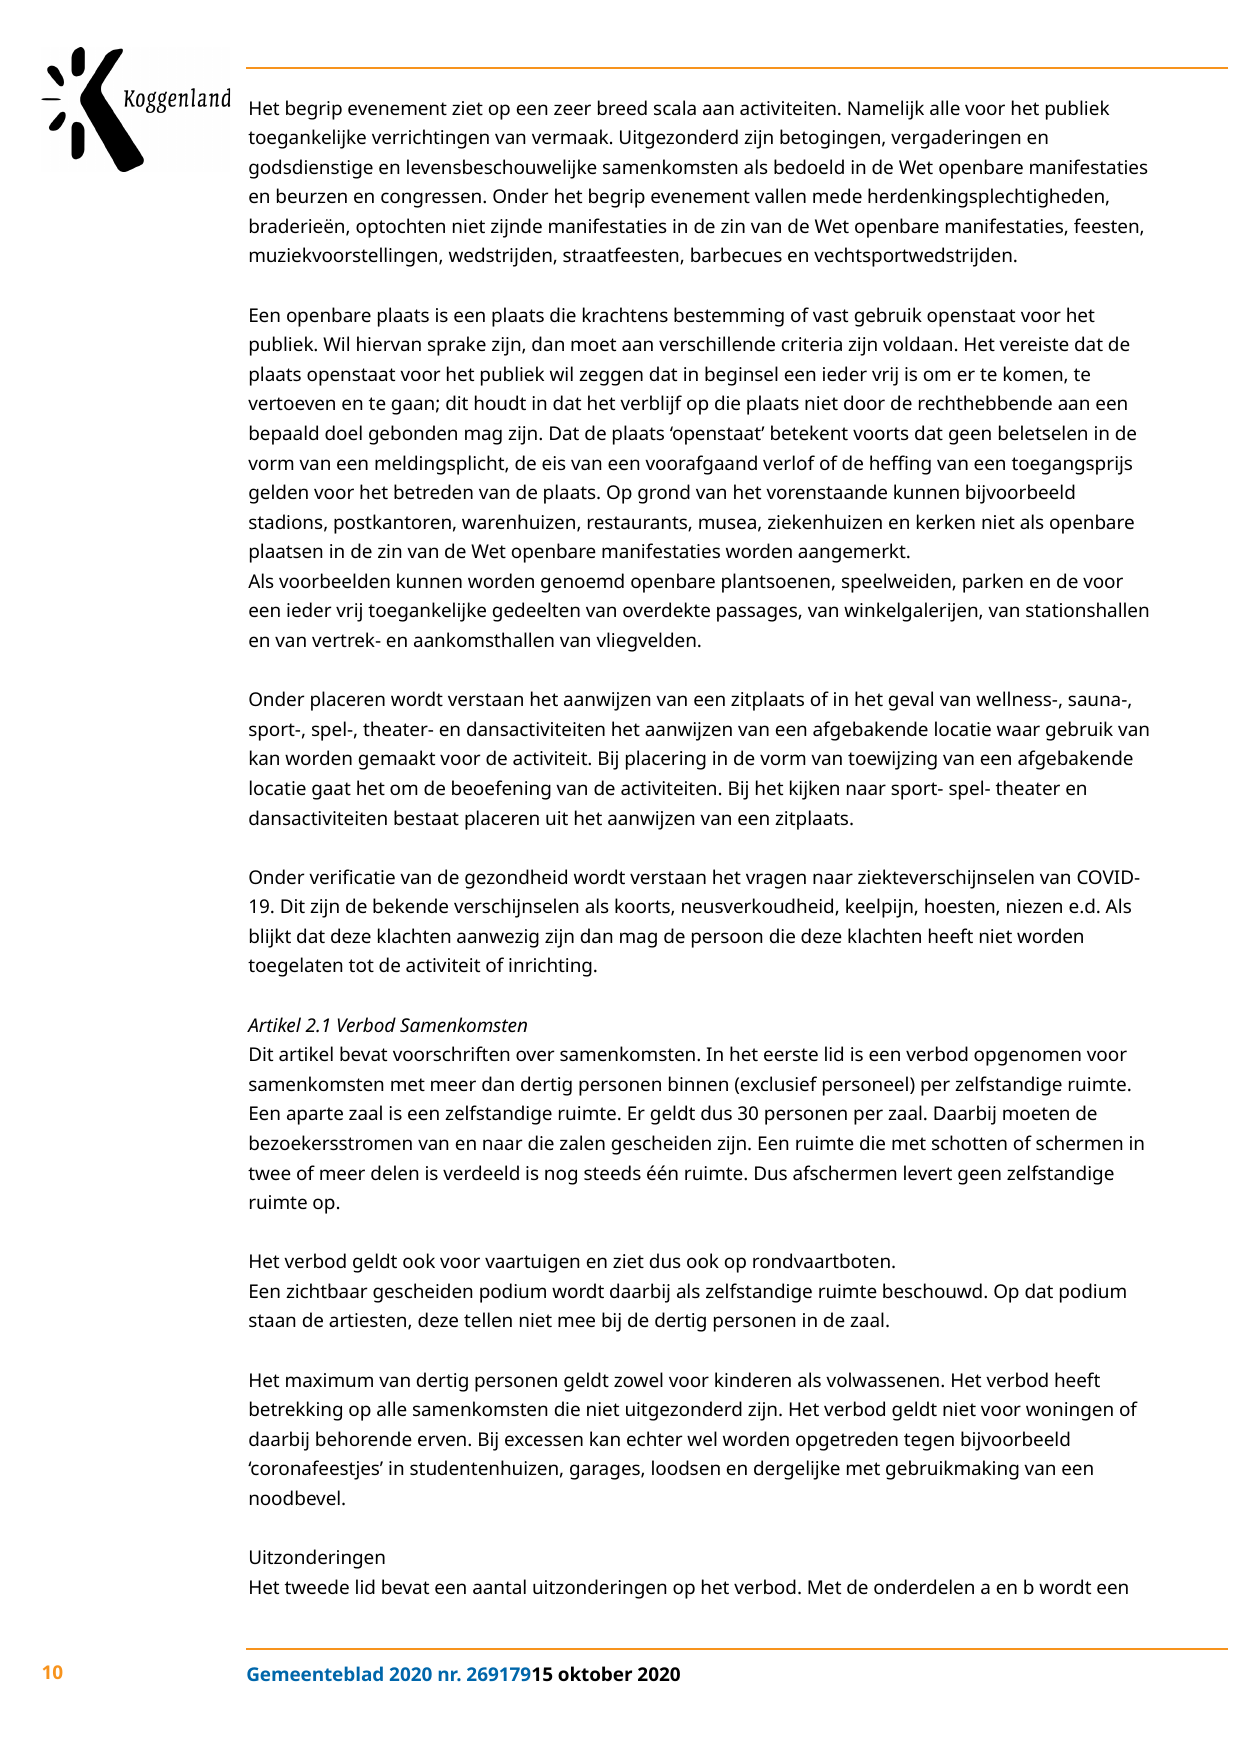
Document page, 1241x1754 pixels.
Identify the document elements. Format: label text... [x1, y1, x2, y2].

text Het begrip evenement ziet op een zeer breed scala aan activiteiten. Namelijk alle voor het publiek toegankelijke verrichtingen van vermaak. Uitgezonderd zijn betogingen, vergaderingen en godsdienstige en levensbeschouwelijke samenkomsten als bedoeld in de Wet openbare manifestaties en beurzen en congressen. Onder het begrip evenement vallen mede herdenkingsplechtigheden, braderieën, optochten niet zijnde manifestaties in de zin van de Wet openbare manifestaties, feesten, muziekvoorstellingen, wedstrijden, straatfeesten, barbecues en vechtsportwedstrijden. [248, 95, 1152, 268]
text Uitzonderingen [248, 1544, 1152, 1570]
text Onder verificatie van de gezondheid wordt verstaan het vragen naar ziekteverschijnselen van COVID-19. Dit zijn de bekende verschijnselen als koorts, neusverkoudheid, keelpijn, hoesten, niezen e.d. Als blijkt dat deze klachten aanwezig zijn dan mag de persoon die deze klachten heeft niet worden toegelaten tot de activiteit of inrichting. [248, 864, 1152, 978]
text sport-, spel-, theater- en dansactiviteiten het aanwijzen van een afgebakende locatie waar gebruik van kan worden gemaakt voor de activiteit. Bij placering in de vorm van toewijzing van een afgebakende locatie gaat het om de beoefening van de activiteiten. Bij het kijken naar sport- spel- theater en dansactiviteiten bestaat placeren uit het aanwijzen van een zitplaats. [248, 716, 1152, 831]
text Het tweede lid bevat een aantal uitzonderingen op het verbod. Met de onderdelen a en b wordt een [248, 1574, 1152, 1600]
text Een openbare plaats is een plaats die krachtens bestemming of vast gebruik openstaat voor het publiek. Wil hiervan sprake zijn, dan moet aan verschillende criteria zijn voldaan. Het vereiste dat de plaats openstaat voor het publiek wil zeggen dat in beginsel een ieder vrij is om er te komen, te vertoeven en te gaan; dit houdt in dat het verblijf op die plaats niet door de rechthebbende aan een bepaald doel gebonden mag zijn. Dat de plaats ‘openstaat’ betekent voorts dat geen beletselen in de vorm van een meldingsplicht, de eis van een voorafgaand verlof of de heffing van een toegangsprijs gelden voor het betreden van de plaats. Op grond van het vorenstaande kunnen bijvoorbeeld stadions, postkantoren, warenhuizen, restaurants, musea, ziekenhuizen en kerken niet als openbare plaatsen in de zin van de Wet openbare manifestaties worden aangemerkt. [248, 302, 1152, 564]
text Artikel 2.1 Verbod Samenkomsten [248, 1012, 1152, 1038]
picture [41, 47, 231, 172]
text Dit artikel bevat voorschriften over samenkomsten. In het eerste lid is een verbod opgenomen voor samenkomsten met meer dan dertig personen binnen (exclusief personeel) per zelfstandige ruimte. Een aparte zaal is een zelfstandige ruimte. Er geldt dus 30 personen per zaal. Daarbij moeten de bezoekersstromen van en naar die zalen gescheiden zijn. Een ruimte die met schotten of schermen in twee of meer delen is verdeeld is nog steeds één ruimte. Dus afschermen levert geen zelfstandige ruimte op. [248, 1041, 1152, 1215]
text Een zichtbaar gescheiden podium wordt daarbij als zelfstandige ruimte beschouwd. Op dat podium staan de artiesten, deze tellen niet mee bij de dertig personen in de zaal. [248, 1278, 1152, 1333]
text Het maximum van dertig personen geldt zowel voor kinderen als volwassenen. Het verbod heeft betrekking op alle samenkomsten die niet uitgezonderd zijn. Het verbod geldt niet voor woningen of daarbij behorende erven. Bij excessen kan echter wel worden opgetreden tegen bijvoorbeeld ‘coronafeestjes’ in studentenhuizen, garages, loodsen en dergelijke met gebruikmaking van een noodbevel. [248, 1367, 1152, 1511]
text Als voorbeelden kunnen worden genoemd openbare plantsoenen, speelweiden, parken en de voor een ieder vrij toegankelijke gedeelten van overdekte passages, van winkelgalerijen, van stationshallen en van vertrek- en aankomsthallen van vliegvelden. [248, 568, 1152, 653]
text Onder placeren wordt verstaan het aanwijzen van een zitplaats of in het geval van wellness-, sauna-, [248, 686, 1152, 712]
text Het verbod geldt ook voor vaartuigen en ziet dus ook op rondvaartboten. [248, 1248, 1152, 1274]
